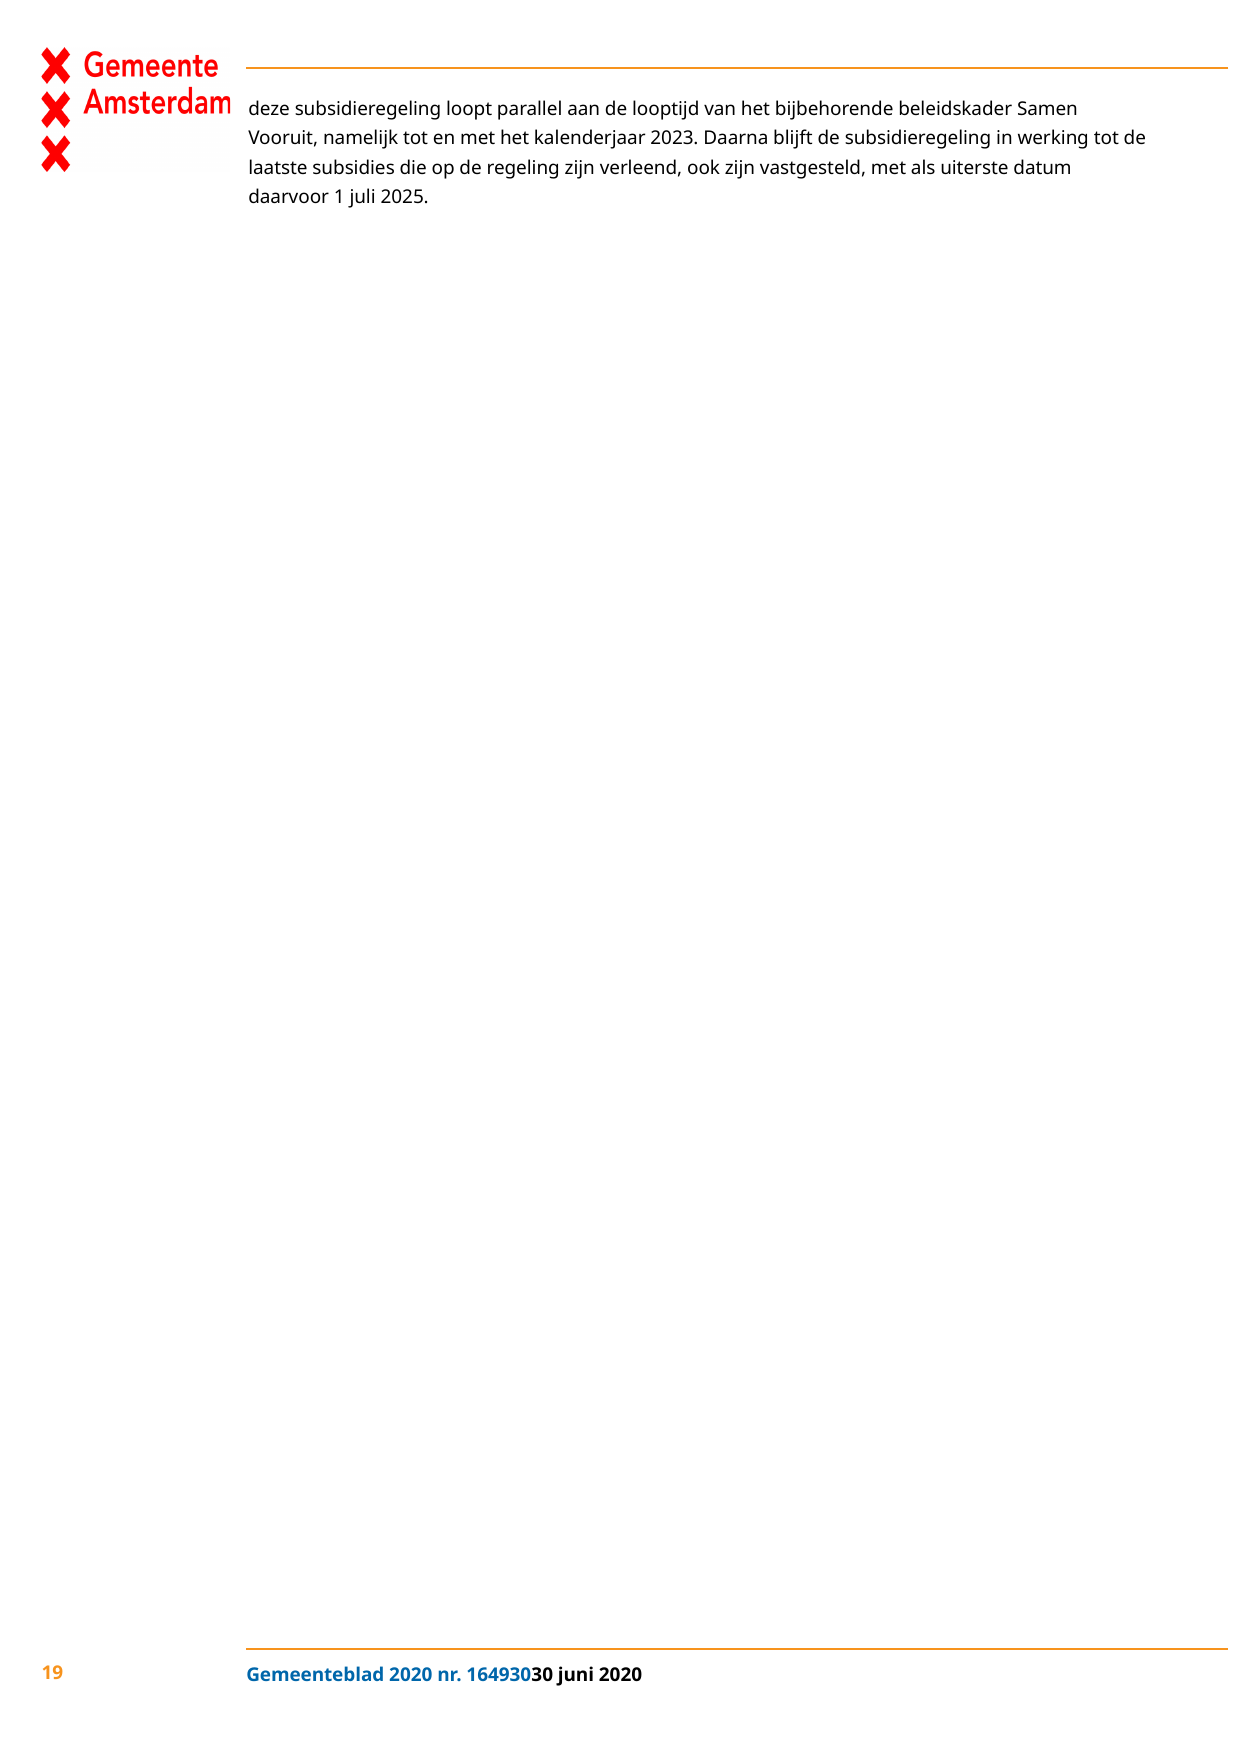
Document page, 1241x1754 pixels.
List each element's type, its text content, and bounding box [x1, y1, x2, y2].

text deze subsidieregeling loopt parallel aan de looptijd van het bijbehorende beleidskader Samen Vooruit, namelijk tot en met het kalenderjaar 2023. Daarna blijft de subsidieregeling in werking tot de laatste subsidies die op de regeling zijn verleend, ook zijn vastgesteld, met als uiterste datum daarvoor 1 juli 2025. [248, 95, 1152, 209]
picture [41, 47, 231, 172]
